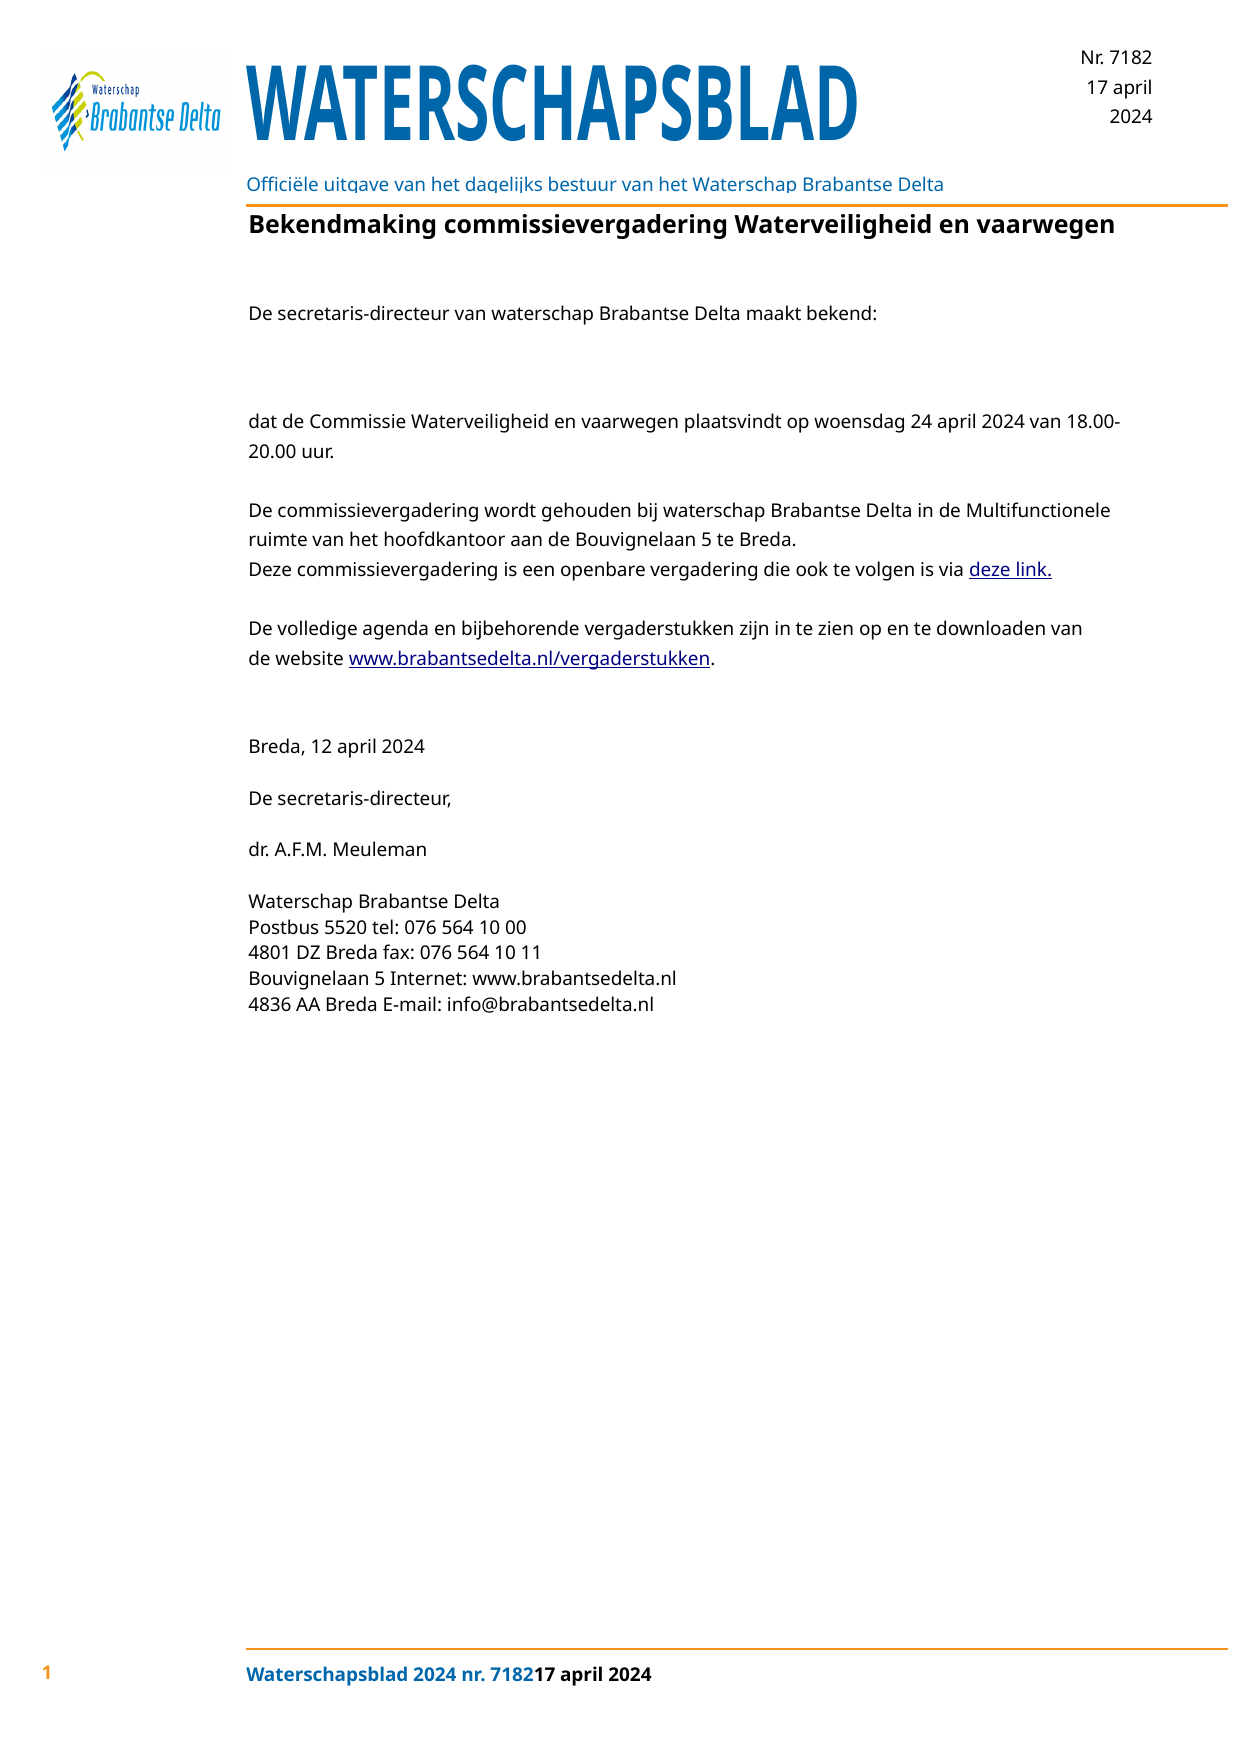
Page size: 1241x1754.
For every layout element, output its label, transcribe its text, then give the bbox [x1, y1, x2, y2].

picture [41, 47, 231, 172]
text 4836 AA Breda E-mail: info@brabantsedelta.nl [248, 991, 1152, 1017]
text Waterschap Brabantse Delta [248, 888, 1152, 914]
text De secretaris-directeur van waterschap Brabantse Delta maakt bekend: [248, 300, 1152, 326]
text Breda, 12 april 2024 [248, 734, 1152, 759]
text De volledige agenda en bijbehorende vergaderstukken zijn in te zien op en te downloaden van [248, 615, 1152, 641]
text de website www.brabantsedelta.nl/vergaderstukken. [248, 645, 1152, 671]
text dat de Commissie Waterveiligheid en vaarwegen plaatsvindt op woensdag 24 april 2024 van 18.00-20.00 uur. [248, 408, 1152, 464]
text 4801 DZ Breda fax: 076 564 10 11 [248, 939, 1152, 965]
text Bekendmaking commissievergadering Waterveiligheid en vaarwegen [248, 207, 1152, 241]
text dr. A.F.M. Meuleman [248, 837, 1152, 862]
text Postbus 5520 tel: 076 564 10 00 [248, 914, 1152, 939]
text De commissievergadering wordt gehouden bij waterschap Brabantse Delta in de Multifunctionele ruimte van het hoofdkantoor aan de Bouvignelaan 5 te Breda. [248, 497, 1152, 552]
text De secretaris-directeur, [248, 785, 1152, 811]
text Deze commissievergadering is een openbare vergadering die ook te volgen is via deze link. [248, 556, 1152, 582]
text Bouvignelaan 5 Internet: www.brabantsedelta.nl [248, 965, 1152, 991]
